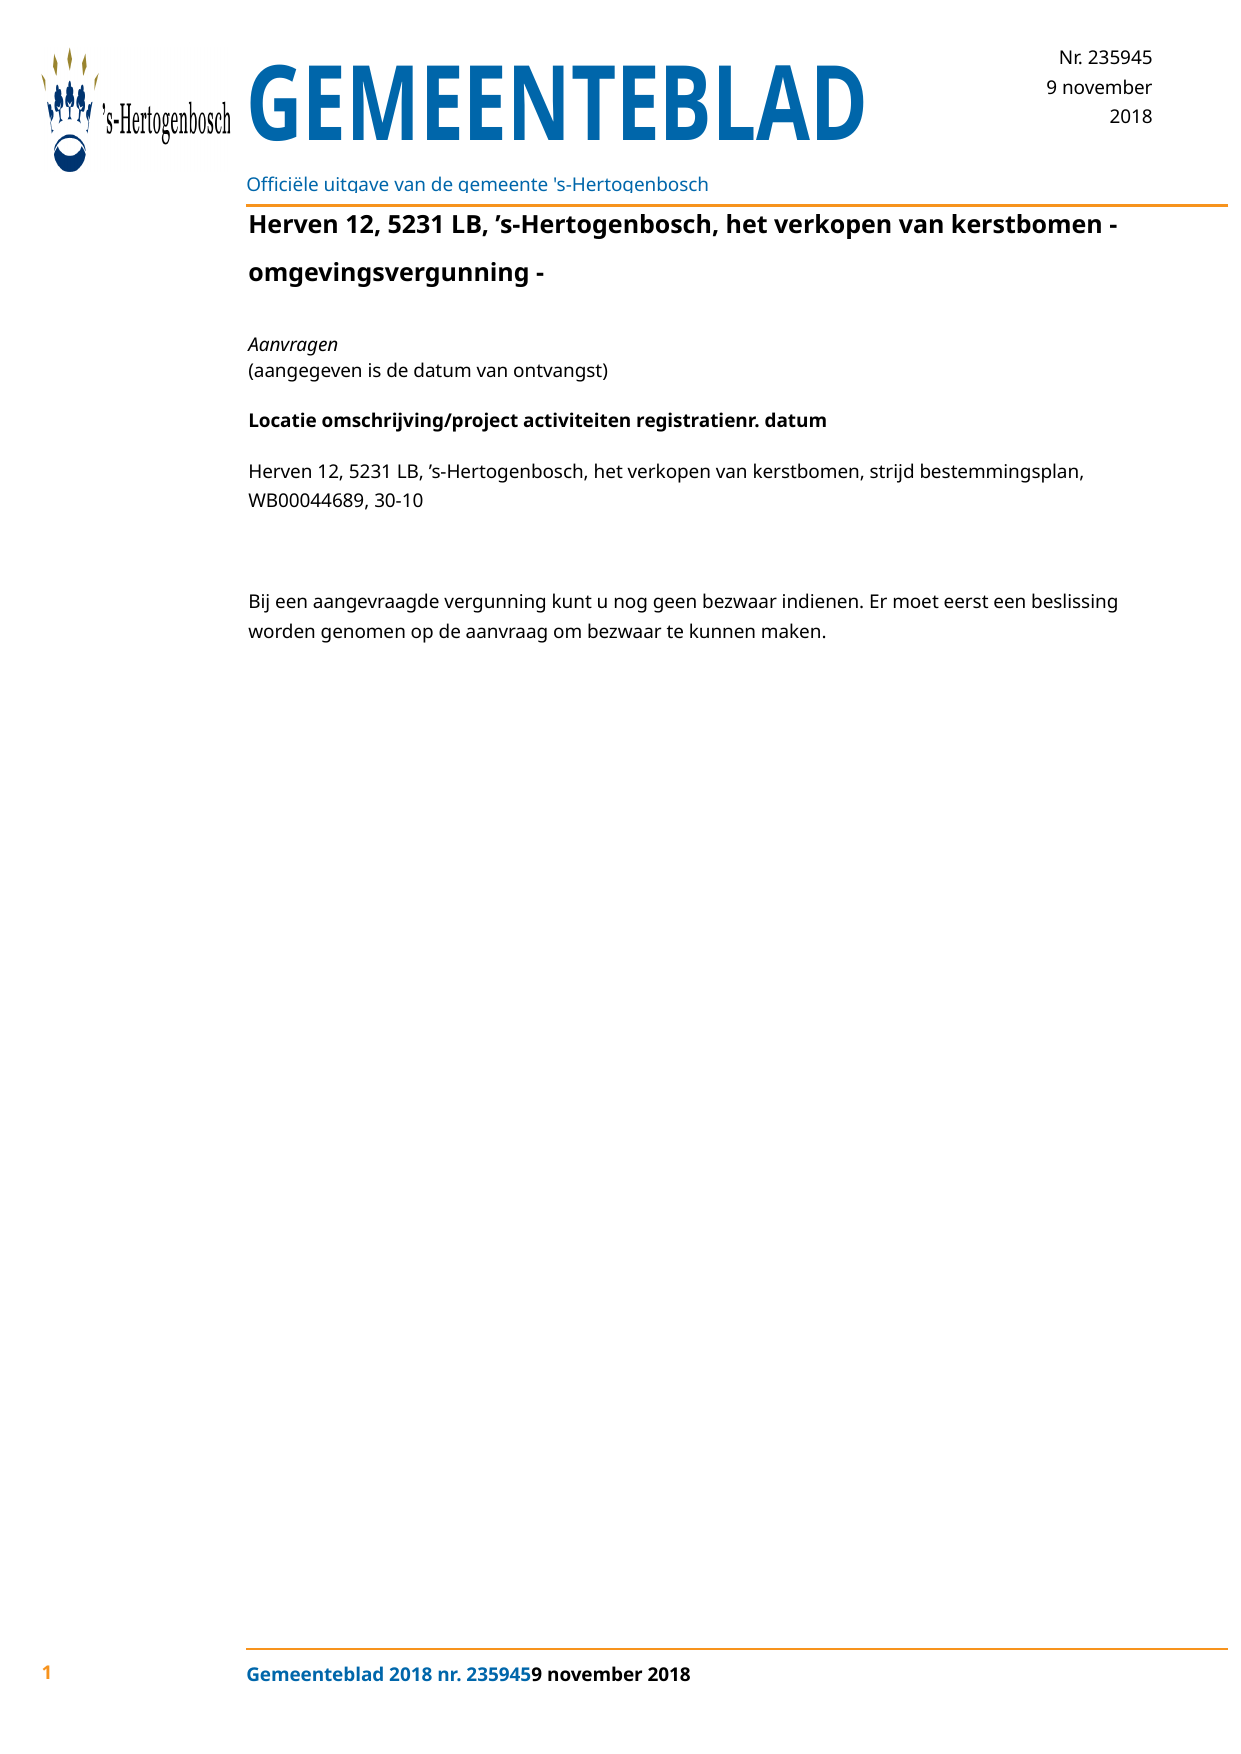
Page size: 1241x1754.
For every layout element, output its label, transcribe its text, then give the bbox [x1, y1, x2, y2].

text Herven 12, 5231 LB, ’s-Hertogenbosch, het verkopen van kerstbomen, strijd bestemmingsplan, WB00044689, 30-10 [248, 458, 1152, 513]
text (aangegeven is de datum van ontvangst) [248, 357, 1152, 383]
picture [41, 47, 231, 172]
text Bij een aangevraagde vergunning kunt u nog geen bezwaar indienen. Er moet eerst een beslissing worden genomen op de aanvraag om bezwaar te kunnen maken. [248, 588, 1152, 644]
text Herven 12, 5231 LB, ’s-Hertogenbosch, het verkopen van kerstbomen - omgevingsvergunning - [248, 207, 1152, 288]
text Locatie omschrijving/project activiteiten registratienr. datum [248, 408, 1152, 433]
text Aanvragen [248, 331, 1152, 357]
